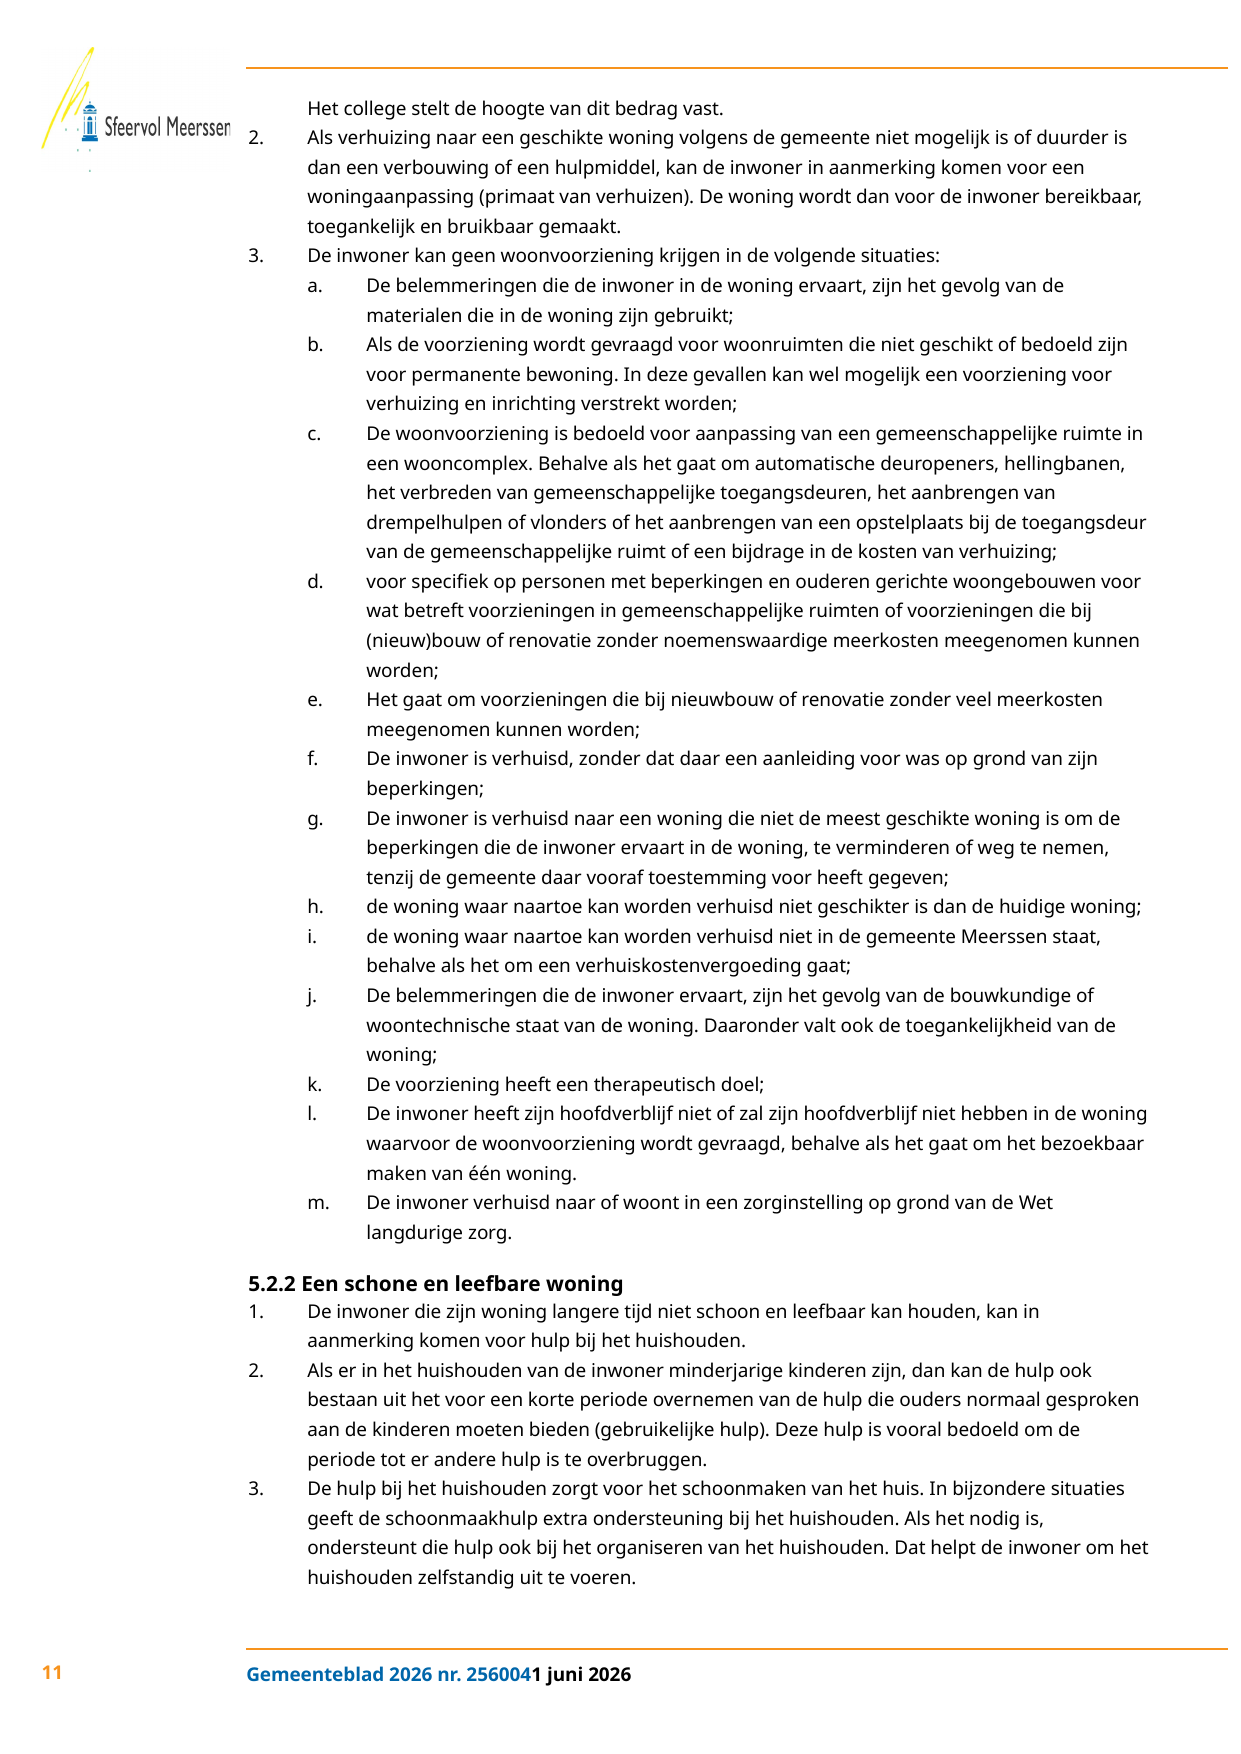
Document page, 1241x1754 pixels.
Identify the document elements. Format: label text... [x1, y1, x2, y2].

list Het gaat om voorzieningen die bij nieuwbouw of renovatie zonder veel meerkosten meegenomen kunnen worden; [307, 686, 1152, 742]
picture [41, 47, 231, 172]
list voor specifiek op personen met beperkingen en ouderen gerichte woongebouwen voor wat betreft voorzieningen in gemeenschappelijke ruimten of voorzieningen die bij (nieuw)bouw of renovatie zonder noemenswaardige meerkosten meegenomen kunnen worden; [307, 568, 1152, 683]
list Als er in het huishouden van de inwoner minderjarige kinderen zijn, dan kan de hulp ook bestaan uit het voor een korte periode overnemen van de hulp die ouders normaal gesproken aan de kinderen moeten bieden (gebruikelijke hulp). Deze hulp is vooral bedoeld om de periode tot er andere hulp is te overbruggen. [248, 1357, 1152, 1471]
list De inwoner die zijn woning langere tijd niet schoon en leefbaar kan houden, kan in aanmerking komen voor hulp bij het huishouden. [248, 1298, 1152, 1353]
list de woning waar naartoe kan worden verhuisd niet in de gemeente Meerssen staat, behalve als het om een verhuiskostenvergoeding gaat; [307, 923, 1152, 978]
list Als de voorziening wordt gevraagd voor woonruimten die niet geschikt of bedoeld zijn voor permanente bewoning. In deze gevallen kan wel mogelijk een voorziening voor verhuizing en inrichting verstrekt worden; [307, 331, 1152, 416]
list De inwoner heeft zijn hoofdverblijf niet of zal zijn hoofdverblijf niet hebben in de woning waarvoor de woonvoorziening wordt gevraagd, behalve als het gaat om het bezoekbaar maken van één woning. [307, 1101, 1152, 1186]
list De inwoner is verhuisd naar een woning die niet de meest geschikte woning is om de beperkingen die de inwoner ervaart in de woning, te verminderen of weg te nemen, tenzij de gemeente daar vooraf toestemming voor heeft gegeven; [307, 805, 1152, 890]
text 5.2.2 Een schone en leefbare woning [248, 1269, 1152, 1298]
list De inwoner kan geen woonvoorziening krijgen in de volgende situaties: [248, 243, 1152, 268]
list De belemmeringen die de inwoner ervaart, zijn het gevolg van de bouwkundige of woontechnische staat van de woning. Daaronder valt ook de toegankelijkheid van de woning; [307, 982, 1152, 1067]
list de woning waar naartoe kan worden verhuisd niet geschikter is dan de huidige woning; [307, 893, 1152, 919]
list De voorziening heeft een therapeutisch doel; [307, 1071, 1152, 1097]
list Als verhuizing naar een geschikte woning volgens de gemeente niet mogelijk is of duurder is dan een verbouwing of een hulpmiddel, kan de inwoner in aanmerking komen voor een woningaanpassing (primaat van verhuizen). De woning wordt dan voor de inwoner bereikbaar, toegankelijk en bruikbaar gemaakt. [248, 124, 1152, 239]
list De hulp bij het huishouden zorgt voor het schoonmaken van het huis. In bijzondere situaties geeft de schoonmaakhulp extra ondersteuning bij het huishouden. Als het nodig is, ondersteunt die hulp ook bij het organiseren van het huishouden. Dat helpt de inwoner om het huishouden zelfstandig uit te voeren. [248, 1475, 1152, 1590]
list De belemmeringen die de inwoner in de woning ervaart, zijn het gevolg van de materialen die in de woning zijn gebruikt; [307, 272, 1152, 328]
list Het college stelt de hoogte van dit bedrag vast. [248, 95, 1152, 121]
list De woonvoorziening is bedoeld voor aanpassing van een gemeenschappelijke ruimte in een wooncomplex. Behalve als het gaat om automatische deuropeners, hellingbanen, het verbreden van gemeenschappelijke toegangsdeuren, het aanbrengen van drempelhulpen of vlonders of het aanbrengen van een opstelplaats bij de toegangsdeur van de gemeenschappelijke ruimt of een bijdrage in de kosten van verhuizing; [307, 420, 1152, 564]
list De inwoner verhuisd naar of woont in een zorginstelling op grond van de Wet langdurige zorg. [307, 1189, 1152, 1245]
list De inwoner is verhuisd, zonder dat daar een aanleiding voor was op grond van zijn beperkingen; [307, 746, 1152, 801]
